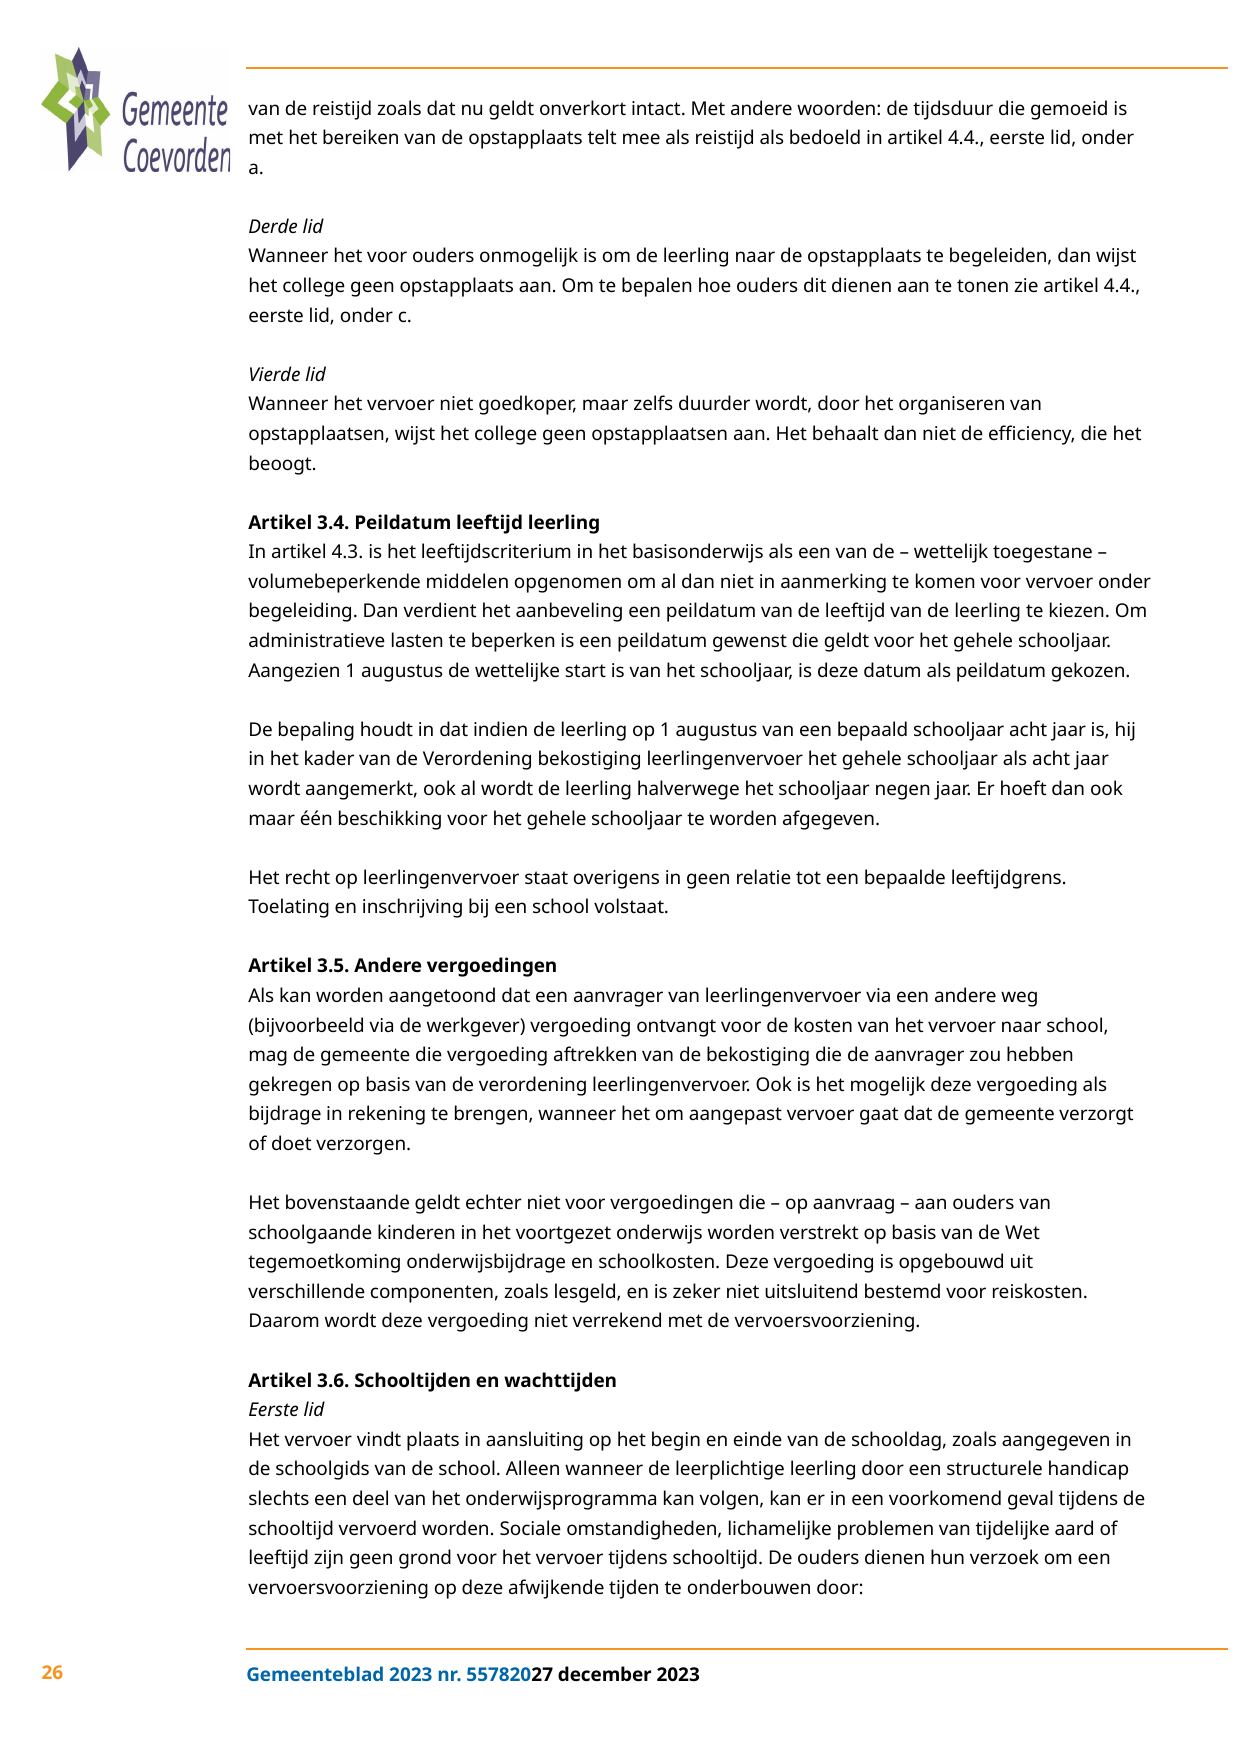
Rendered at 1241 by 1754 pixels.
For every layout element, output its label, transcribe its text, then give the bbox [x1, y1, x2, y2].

text Wanneer het vervoer niet goedkoper, maar zelfs duurder wordt, door het organiseren van opstapplaatsen, wijst het college geen opstapplaatsen aan. Het behaalt dan niet de efficiency, die het beoogt. [248, 391, 1152, 476]
text Artikel 3.5. Andere vergoedingen [248, 953, 1152, 978]
text Het vervoer vindt plaats in aansluiting op het begin en einde van de schooldag, zoals aangegeven in de schoolgids van de school. Alleen wanneer de leerplichtige leerling door een structurele handicap slechts een deel van het onderwijsprogramma kan volgen, kan er in een voorkomend geval tijdens de schooltijd vervoerd worden. Sociale omstandigheden, lichamelijke problemen van tijdelijke aard of leeftijd zijn geen grond voor het vervoer tijdens schooltijd. De ouders dienen hun verzoek om een vervoersvoorziening op deze afwijkende tijden te onderbouwen door: [248, 1426, 1152, 1600]
picture [41, 47, 231, 172]
text Wanneer het voor ouders onmogelijk is om de leerling naar de opstapplaats te begeleiden, dan wijst het college geen opstapplaats aan. Om te bepalen hoe ouders dit dienen aan te tonen zie artikel 4.4., eerste lid, onder c. [248, 243, 1152, 328]
text Artikel 3.4. Peildatum leeftijd leerling [248, 509, 1152, 535]
text Artikel 3.6. Schooltijden en wachttijden [248, 1367, 1152, 1393]
text Vierde lid [248, 361, 1152, 387]
text Als kan worden aangetoond dat een aanvrager van leerlingenvervoer via een andere weg (bijvoorbeeld via de werkgever) vergoeding ontvangt voor de kosten van het vervoer naar school, mag de gemeente die vergoeding aftrekken van de bekostiging die de aanvrager zou hebben gekregen op basis van de verordening leerlingenvervoer. Ook is het mogelijk deze vergoeding als bijdrage in rekening te brengen, wanneer het om aangepast vervoer gaat dat de gemeente verzorgt of doet verzorgen. [248, 982, 1152, 1156]
text Het bovenstaande geldt echter niet voor vergoedingen die – op aanvraag – aan ouders van schoolgaande kinderen in het voortgezet onderwijs worden verstrekt op basis van de Wet tegemoetkoming onderwijsbijdrage en schoolkosten. Deze vergoeding is opgebouwd uit verschillende componenten, zoals lesgeld, en is zeker niet uitsluitend bestemd voor reiskosten. Daarom wordt deze vergoeding niet verrekend met de vervoersvoorziening. [248, 1189, 1152, 1333]
text Het recht op leerlingenvervoer staat overigens in geen relatie tot een bepaalde leeftijdgrens. Toelating en inschrijving bij een school volstaat. [248, 864, 1152, 919]
text Eerste lid [248, 1396, 1152, 1422]
text Derde lid [248, 213, 1152, 239]
text In artikel 4.3. is het leeftijdscriterium in het basisonderwijs als een van de – wettelijk toegestane – volumebeperkende middelen opgenomen om al dan niet in aanmerking te komen voor vervoer onder begeleiding. Dan verdient het aanbeveling een peildatum van de leeftijd van de leerling te kiezen. Om administratieve lasten te beperken is een peildatum gewenst die geldt voor het gehele schooljaar. Aangezien 1 augustus de wettelijke start is van het schooljaar, is deze datum als peildatum gekozen. [248, 538, 1152, 683]
text De bepaling houdt in dat indien de leerling op 1 augustus van een bepaald schooljaar acht jaar is, hij in het kader van de Verordening bekostiging leerlingenvervoer het gehele schooljaar als acht jaar wordt aangemerkt, ook al wordt de leerling halverwege het schooljaar negen jaar. Er hoeft dan ook maar één beschikking voor het gehele schooljaar te worden afgegeven. [248, 716, 1152, 831]
text van de reistijd zoals dat nu geldt onverkort intact. Met andere woorden: de tijdsduur die gemoeid is met het bereiken van de opstapplaats telt mee als reistijd als bedoeld in artikel 4.4., eerste lid, onder a. [248, 95, 1152, 180]
